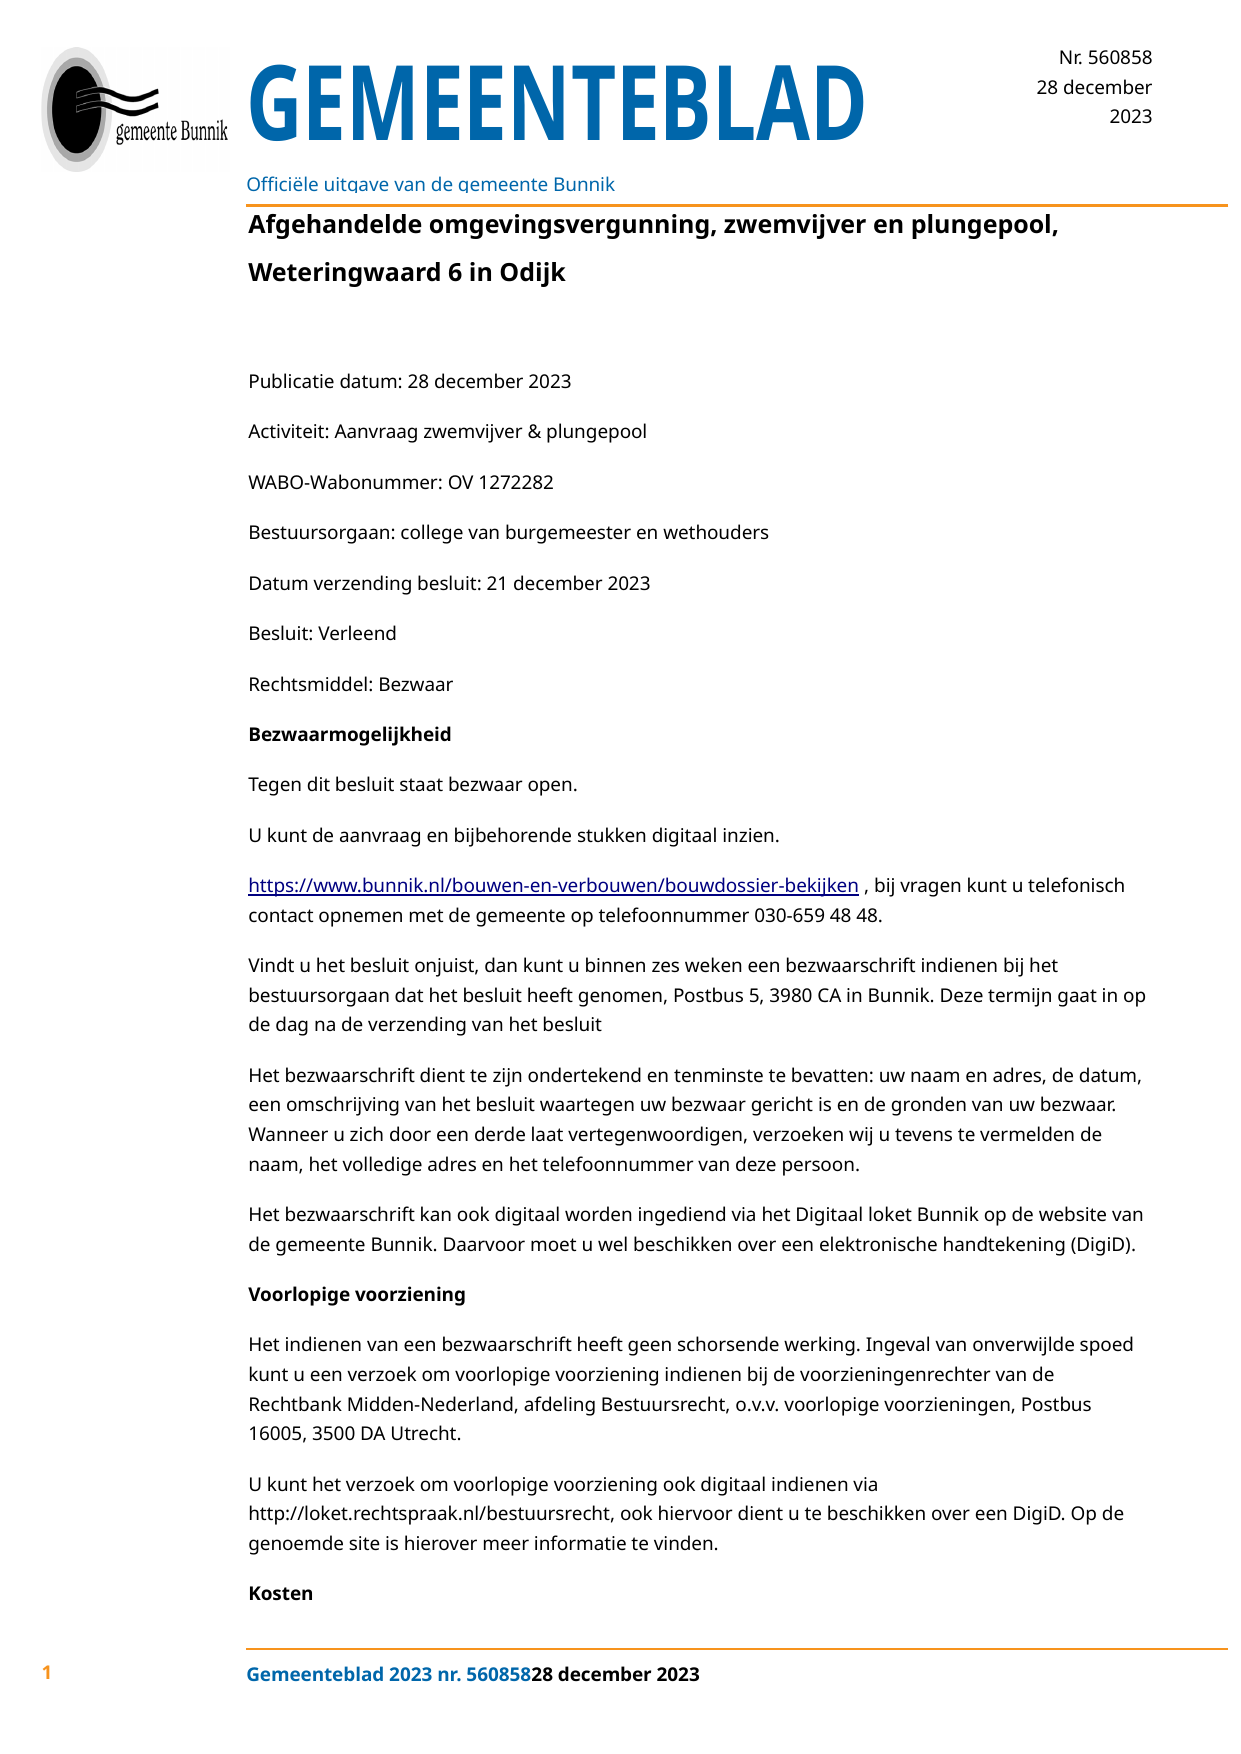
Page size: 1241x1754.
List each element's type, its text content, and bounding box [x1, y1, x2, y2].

text WABO-Wabonummer: OV 1272282 [248, 469, 1152, 495]
text Het bezwaarschrift kan ook digitaal worden ingediend via het Digitaal loket Bunnik op de website van de gemeente Bunnik. Daarvoor moet u wel beschikken over een elektronische handtekening (DigiD). [248, 1201, 1152, 1257]
text U kunt de aanvraag en bijbehorende stukken digitaal inzien. [248, 822, 1152, 848]
text U kunt het verzoek om voorlopige voorziening ook digitaal indienen via http://loket.rechtspraak.nl/bestuursrecht, ook hiervoor dient u te beschikken over een DigiD. Op de genoemde site is hierover meer informatie te vinden. [248, 1471, 1152, 1556]
text Voorlopige voorziening [248, 1281, 1152, 1307]
text Tegen dit besluit staat bezwaar open. [248, 772, 1152, 797]
text Bestuursorgaan: college van burgemeester en wethouders [248, 519, 1152, 545]
text Afgehandelde omgevingsvergunning, zwemvijver en plungepool, Weteringwaard 6 in Odijk [248, 207, 1152, 288]
text Kosten [248, 1580, 1152, 1606]
text Publicatie datum: 28 december 2023 [248, 368, 1152, 394]
text Datum verzending besluit: 21 december 2023 [248, 570, 1152, 596]
picture [41, 47, 231, 172]
text Het indienen van een bezwaarschrift heeft geen schorsende werking. Ingeval van onverwijlde spoed kunt u een verzoek om voorlopige voorziening indienen bij de voorzieningenrechter van de Rechtbank Midden-Nederland, afdeling Bestuursrecht, o.v.v. voorlopige voorzieningen, Postbus 16005, 3500 DA Utrecht. [248, 1332, 1152, 1446]
text https://www.bunnik.nl/bouwen-en-verbouwen/bouwdossier-bekijken , bij vragen kunt u telefonisch contact opnemen met de gemeente op telefoonnummer 030-659 48 48. [248, 872, 1152, 928]
text Rechtsmiddel: Bezwaar [248, 671, 1152, 697]
text Activiteit: Aanvraag zwemvijver & plungepool [248, 419, 1152, 444]
text Vindt u het besluit onjuist, dan kunt u binnen zes weken een bezwaarschrift indienen bij het bestuursorgaan dat het besluit heeft genomen, Postbus 5, 3980 CA in Bunnik. Deze termijn gaat in op de dag na de verzending van het besluit [248, 952, 1152, 1037]
text Bezwaarmogelijkheid [248, 721, 1152, 747]
text Het bezwaarschrift dient te zijn ondertekend en tenminste te bevatten: uw naam en adres, de datum, een omschrijving van het besluit waartegen uw bezwaar gericht is en de gronden van uw bezwaar. Wanneer u zich door een derde laat vertegenwoordigen, verzoeken wij u tevens te vermelden de naam, het volledige adres en het telefoonnummer van deze persoon. [248, 1062, 1152, 1177]
text Besluit: Verleend [248, 620, 1152, 646]
